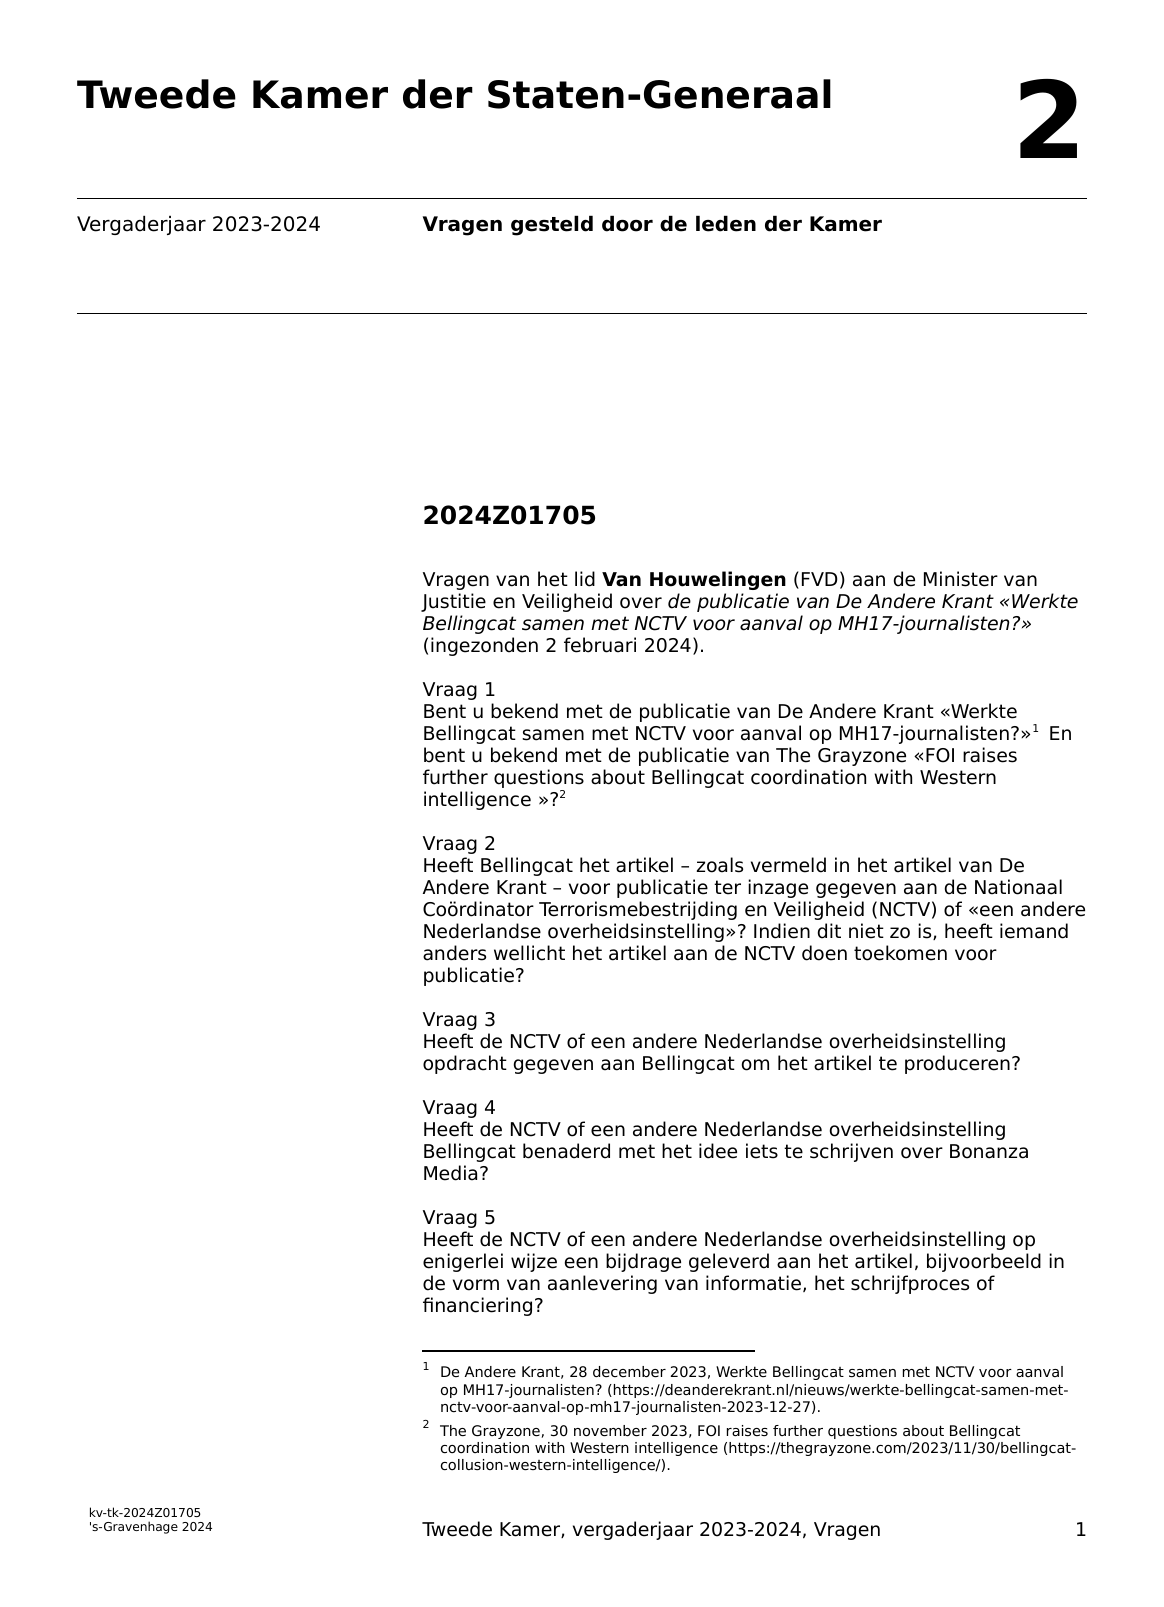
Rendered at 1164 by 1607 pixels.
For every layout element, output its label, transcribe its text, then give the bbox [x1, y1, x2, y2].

table_header 2 [886, 59, 1087, 198]
text Vraag 3 [422, 1009, 1087, 1031]
text 's-Gravenhage 2024 [88, 1520, 323, 1534]
text Heeft de NCTV of een andere Nederlandse overheidsinstelling op enigerlei wijze een bijdrage geleverd aan het artikel, bijvoorbeeld in de vorm van aanlevering van informatie, het schrijfproces of financiering? [422, 1229, 1087, 1317]
text Heeft de NCTV of een andere Nederlandse overheidsinstelling opdracht gegeven aan Bellingcat om het artikel te produceren? [422, 1031, 1087, 1075]
table_cell Vergaderjaar 2023-2024 [77, 199, 422, 313]
text kv-tk-2024Z01705 [88, 1506, 323, 1520]
text Vraag 1 [422, 679, 1087, 701]
table_cell Vragen gesteld door de leden der Kamer [422, 199, 1087, 313]
text Heeft de NCTV of een andere Nederlandse overheidsinstelling Bellingcat benaderd met het idee iets te schrijven over Bonanza Media? [422, 1119, 1087, 1185]
text Vraag 5 [422, 1207, 1087, 1229]
text Vraag 4 [422, 1097, 1087, 1119]
table_header Tweede Kamer der Staten-Generaal [77, 59, 886, 198]
text Vraag 2 [422, 833, 1087, 855]
text Vragen van het lid Van Houwelingen (FVD) aan de Minister van Justitie en Veiligheid over de publicatie van De Andere Krant «Werkte Bellingcat samen met NCTV voor aanval op MH17-journalisten?» (ingezonden 2 februari 2024). [422, 569, 1087, 657]
text Heeft Bellingcat het artikel – zoals vermeld in het artikel van De Andere Krant – voor publicatie ter inzage gegeven aan de Nationaal Coördinator Terrorismebestrijding en Veiligheid (NCTV) of «een andere Nederlandse overheidsinstelling»? Indien dit niet zo is, heeft iemand anders wellicht het artikel aan de NCTV doen toekomen voor publicatie? [422, 855, 1087, 987]
text 2024Z01705 [422, 501, 1087, 531]
text Bent u bekend met de publicatie van De Andere Krant «Werkte Bellingcat samen met NCTV voor aanval op MH17-journalisten?» En bent u bekend met de publicatie van The Grayzone «FOI raises further questions about Bellingcat coordination with Western intelligence »? [422, 701, 1087, 811]
text De Andere Krant, 28 december 2023, Werkte Bellingcat samen met NCTV voor aanval op MH17-journalisten? (https://deanderekrant.nl/nieuws/werkte-bellingcat-samen-met-nctv-voor-aanval-op-mh17-journalisten-2023-12-27). [422, 1360, 1087, 1416]
text The Grayzone, 30 november 2023, FOI raises further questions about Bellingcat coordination with Western intelligence (https://thegrayzone.com/2023/11/30/bellingcat-collusion-western-intelligence/). [422, 1418, 1087, 1474]
